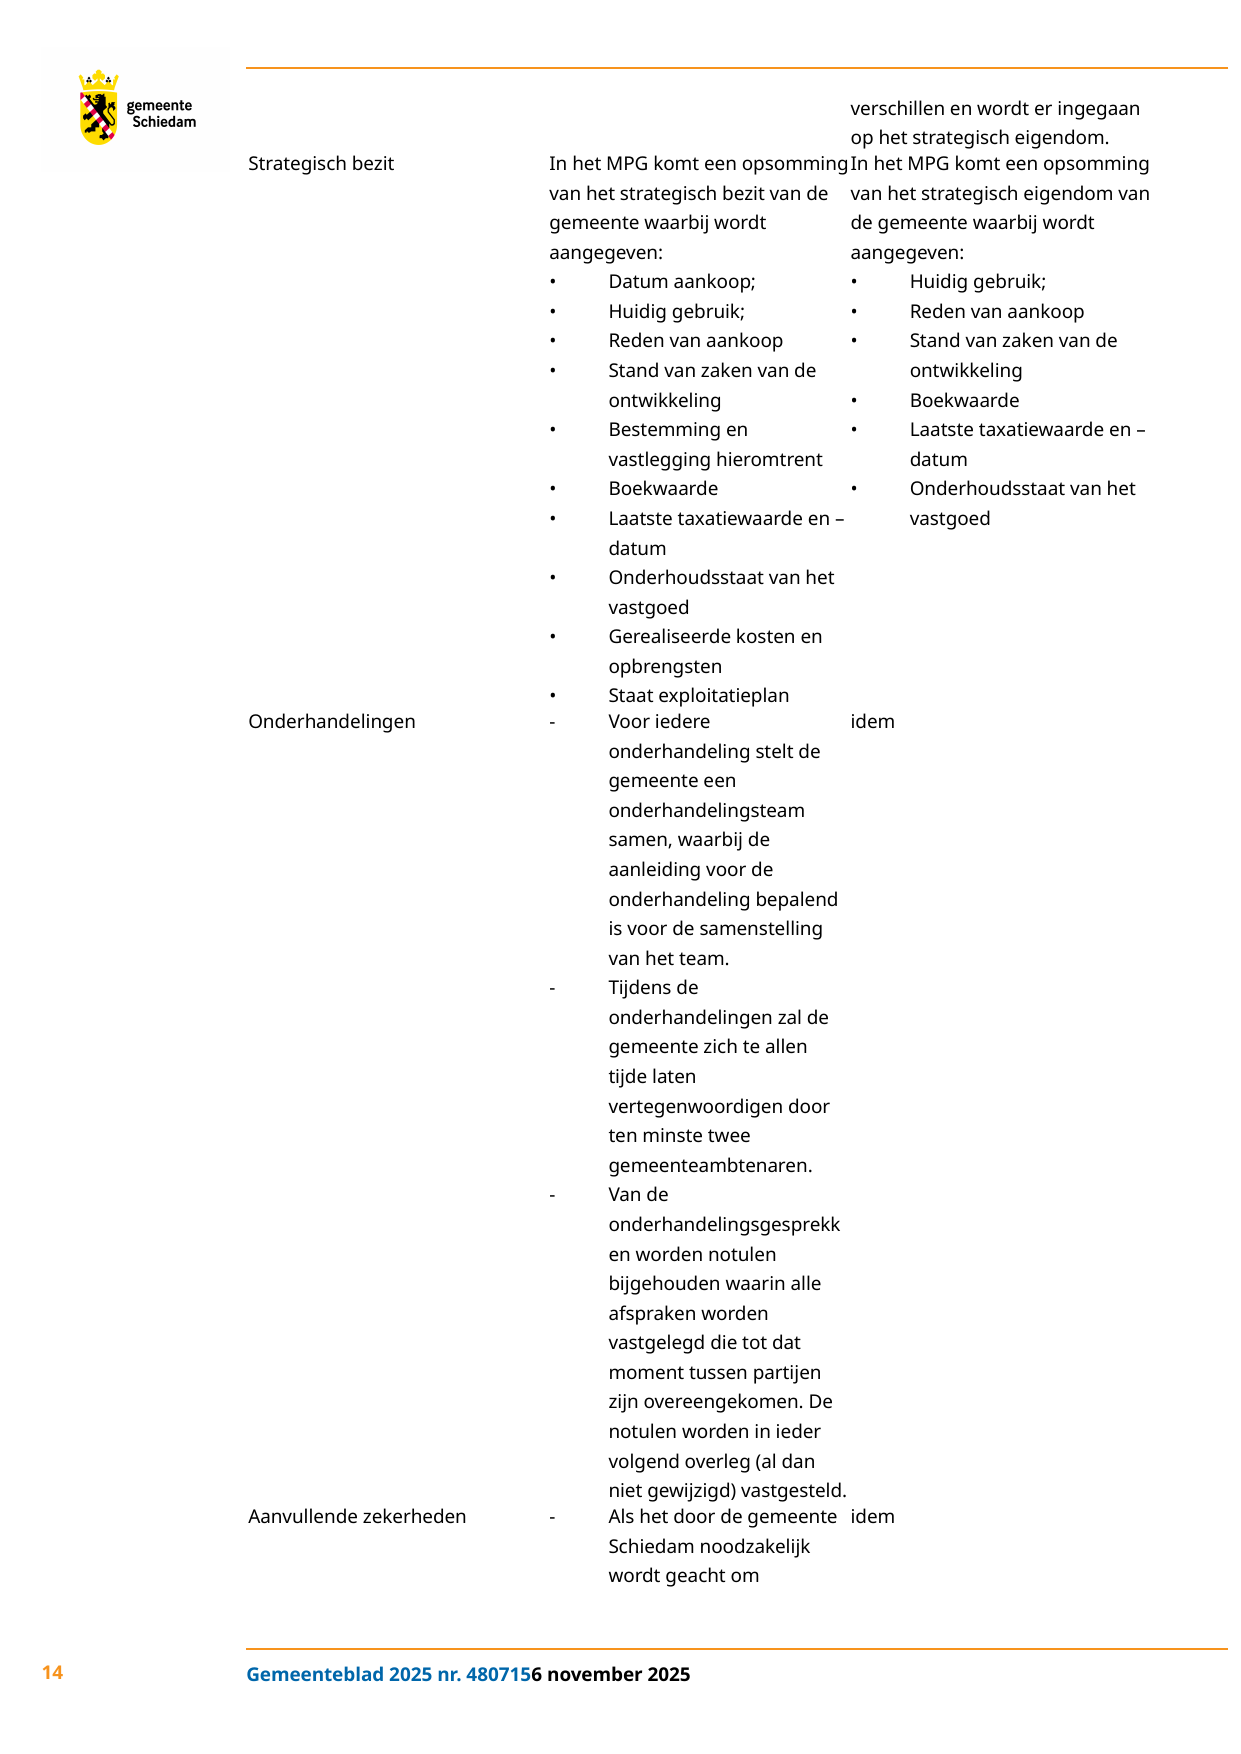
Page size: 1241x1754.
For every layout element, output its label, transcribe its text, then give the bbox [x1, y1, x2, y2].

table_cell In het MPG komt een opsomming van het strategisch bezit van de gemeente waarbij wordt aangegeven: Datum aankoop; Huidig gebruik; Reden van aankoop Stand van zaken van de ontwikkeling Bestemming en vastlegging hieromtrent Boekwaarde Laatste taxatiewaarde en –datum Onderhoudsstaat van het vastgoed Gerealiseerde kosten en opbrengsten Staat exploitatieplan [549, 150, 850, 708]
table_cell Strategisch bezit [248, 150, 549, 708]
table_cell In het MPG komt een opsomming van het strategisch eigendom van de gemeente waarbij wordt aangegeven: Huidig gebruik; Reden van aankoop Stand van zaken van de ontwikkeling Boekwaarde Laatste taxatiewaarde en –datum Onderhoudsstaat van het vastgoed [850, 150, 1152, 708]
table_cell Onderhandelingen [248, 708, 549, 1503]
table_cell [549, 95, 850, 150]
table_cell [248, 95, 549, 150]
table_cell verschillen en wordt er ingegaan op het strategisch eigendom. [850, 95, 1152, 150]
table_cell idem [850, 708, 1152, 1503]
picture [41, 47, 231, 172]
table_cell idem [850, 1503, 1152, 1588]
table_cell Aanvullende zekerheden [248, 1503, 549, 1588]
table_cell Als het door de gemeente Schiedam noodzakelijk wordt geacht om [549, 1503, 850, 1588]
table_cell Voor iedere onderhandeling stelt de gemeente een onderhandelingsteam samen, waarbij de aanleiding voor de onderhandeling bepalend is voor de samenstelling van het team. Tijdens de onderhandelingen zal de gemeente zich te allen tijde laten vertegenwoordigen door ten minste twee gemeenteambtenaren. Van de onderhandelingsgesprekken worden notulen bijgehouden waarin alle afspraken worden vastgelegd die tot dat moment tussen partijen zijn overeengekomen. De notulen worden in ieder volgend overleg (al dan niet gewijzigd) vastgesteld. [549, 708, 850, 1503]
